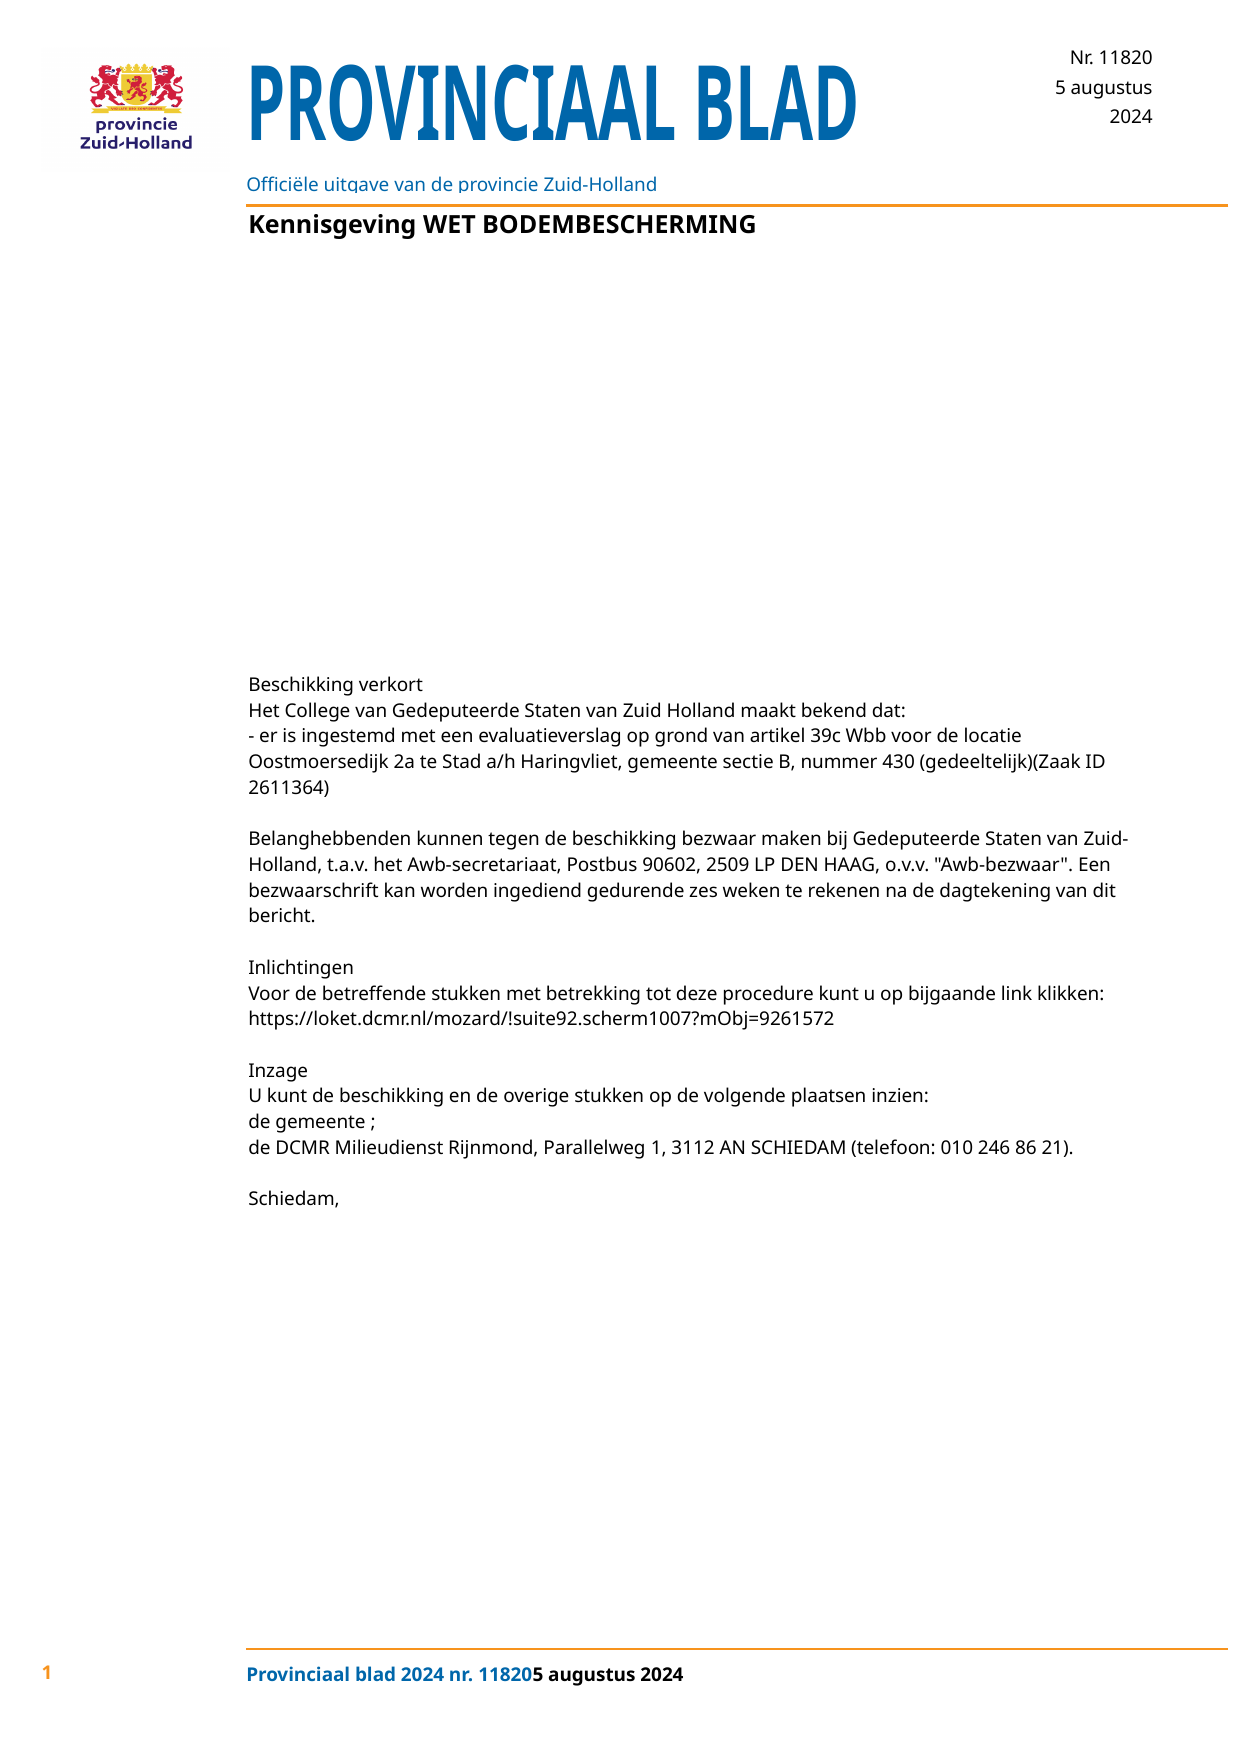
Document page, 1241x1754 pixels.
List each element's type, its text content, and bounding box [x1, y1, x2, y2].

text Inlichtingen [248, 954, 1152, 980]
text Kennisgeving WET BODEMBESCHERMING [248, 207, 1152, 241]
text Het College van Gedeputeerde Staten van Zuid Holland maakt bekend dat: [248, 697, 1152, 722]
text de DCMR Milieudienst Rijnmond, Parallelweg 1, 3112 AN SCHIEDAM (telefoon: 010 246 86 21). [248, 1134, 1152, 1160]
text de gemeente ; [248, 1108, 1152, 1134]
picture [41, 47, 231, 172]
text Voor de betreffende stukken met betrekking tot deze procedure kunt u op bijgaande link klikken: [248, 980, 1152, 1006]
text U kunt de beschikking en de overige stukken op de volgende plaatsen inzien: [248, 1083, 1152, 1108]
text Inzage [248, 1057, 1152, 1083]
text https://loket.dcmr.nl/mozard/!suite92.scherm1007?mObj=9261572 [248, 1006, 1152, 1031]
text - er is ingestemd met een evaluatieverslag op grond van artikel 39c Wbb voor de locatie Oostmoersedijk 2a te Stad a/h Haringvliet, gemeente sectie B, nummer 430 (gedeeltelijk)(Zaak ID 2611364) [248, 722, 1152, 800]
text Belanghebbenden kunnen tegen de beschikking bezwaar maken bij Gedeputeerde Staten van Zuid-Holland, t.a.v. het Awb-secretariaat, Postbus 90602, 2509 LP DEN HAAG, o.v.v. "Awb-bezwaar". Een bezwaarschrift kan worden ingediend gedurende zes weken te rekenen na de dagtekening van dit bericht. [248, 825, 1152, 928]
text Schiedam, [248, 1186, 1152, 1211]
text Beschikking verkort [248, 671, 1152, 697]
